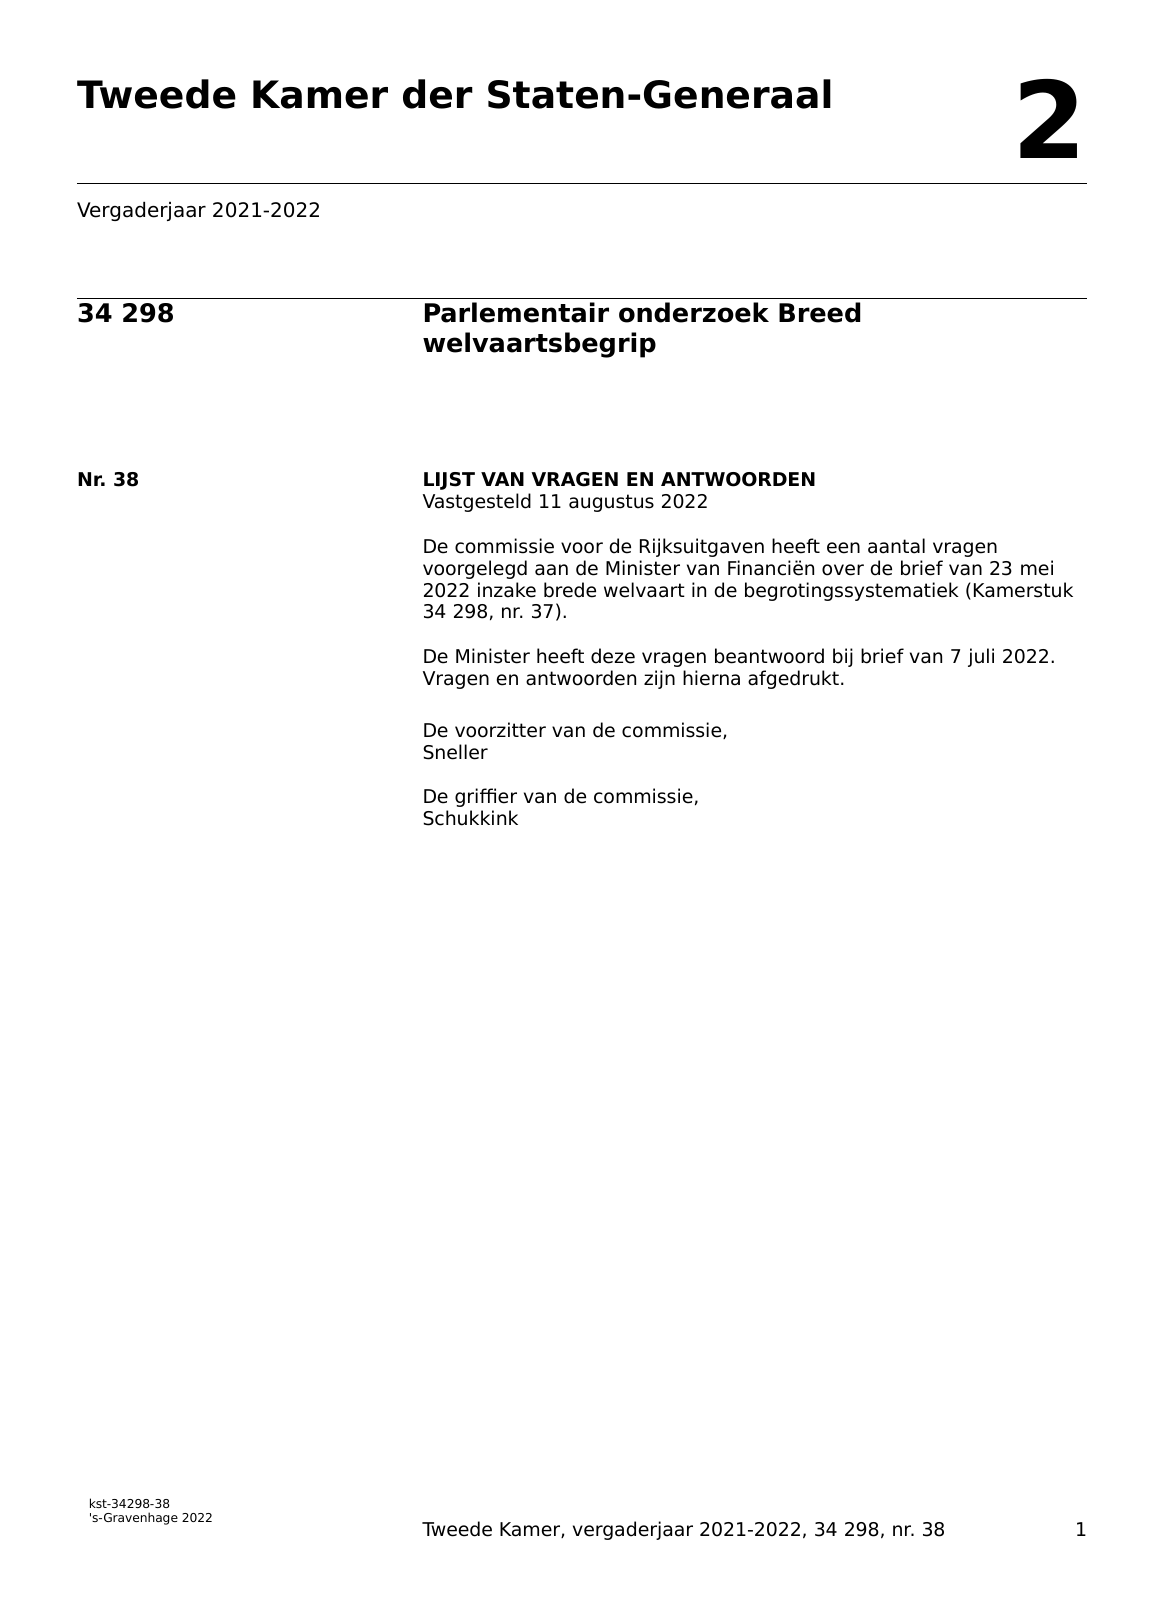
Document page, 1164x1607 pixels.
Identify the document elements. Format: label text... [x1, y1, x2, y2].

table_header 2 [886, 59, 1087, 183]
text Vastgesteld 11 augustus 2022 [422, 491, 1087, 513]
text kst-34298-38 [88, 1497, 323, 1511]
text De voorzitter van de commissie, Sneller [422, 719, 1087, 763]
text De commissie voor de Rijksuitgaven heeft een aantal vragen voorgelegd aan de Minister van Financiën over de brief van 23 mei 2022 inzake brede welvaart in de begrotingssystematiek (Kamerstuk 34 298, nr. 37). [422, 536, 1087, 623]
table_cell Vergaderjaar 2021-2022 [77, 184, 1087, 298]
text De Minister heeft deze vragen beantwoord bij brief van 7 juli 2022. Vragen en antwoorden zijn hierna afgedrukt. [422, 646, 1087, 689]
subtitle 34 298 Parlementair onderzoek Breed welvaartsbegrip [77, 299, 1087, 358]
table_header Tweede Kamer der Staten-Generaal [77, 59, 886, 183]
text De griffier van de commissie, Schukkink [422, 786, 1087, 830]
text 's-Gravenhage 2022 [88, 1511, 323, 1525]
subtitle Nr. 38 LIJST VAN VRAGEN EN ANTWOORDEN [77, 469, 1087, 491]
